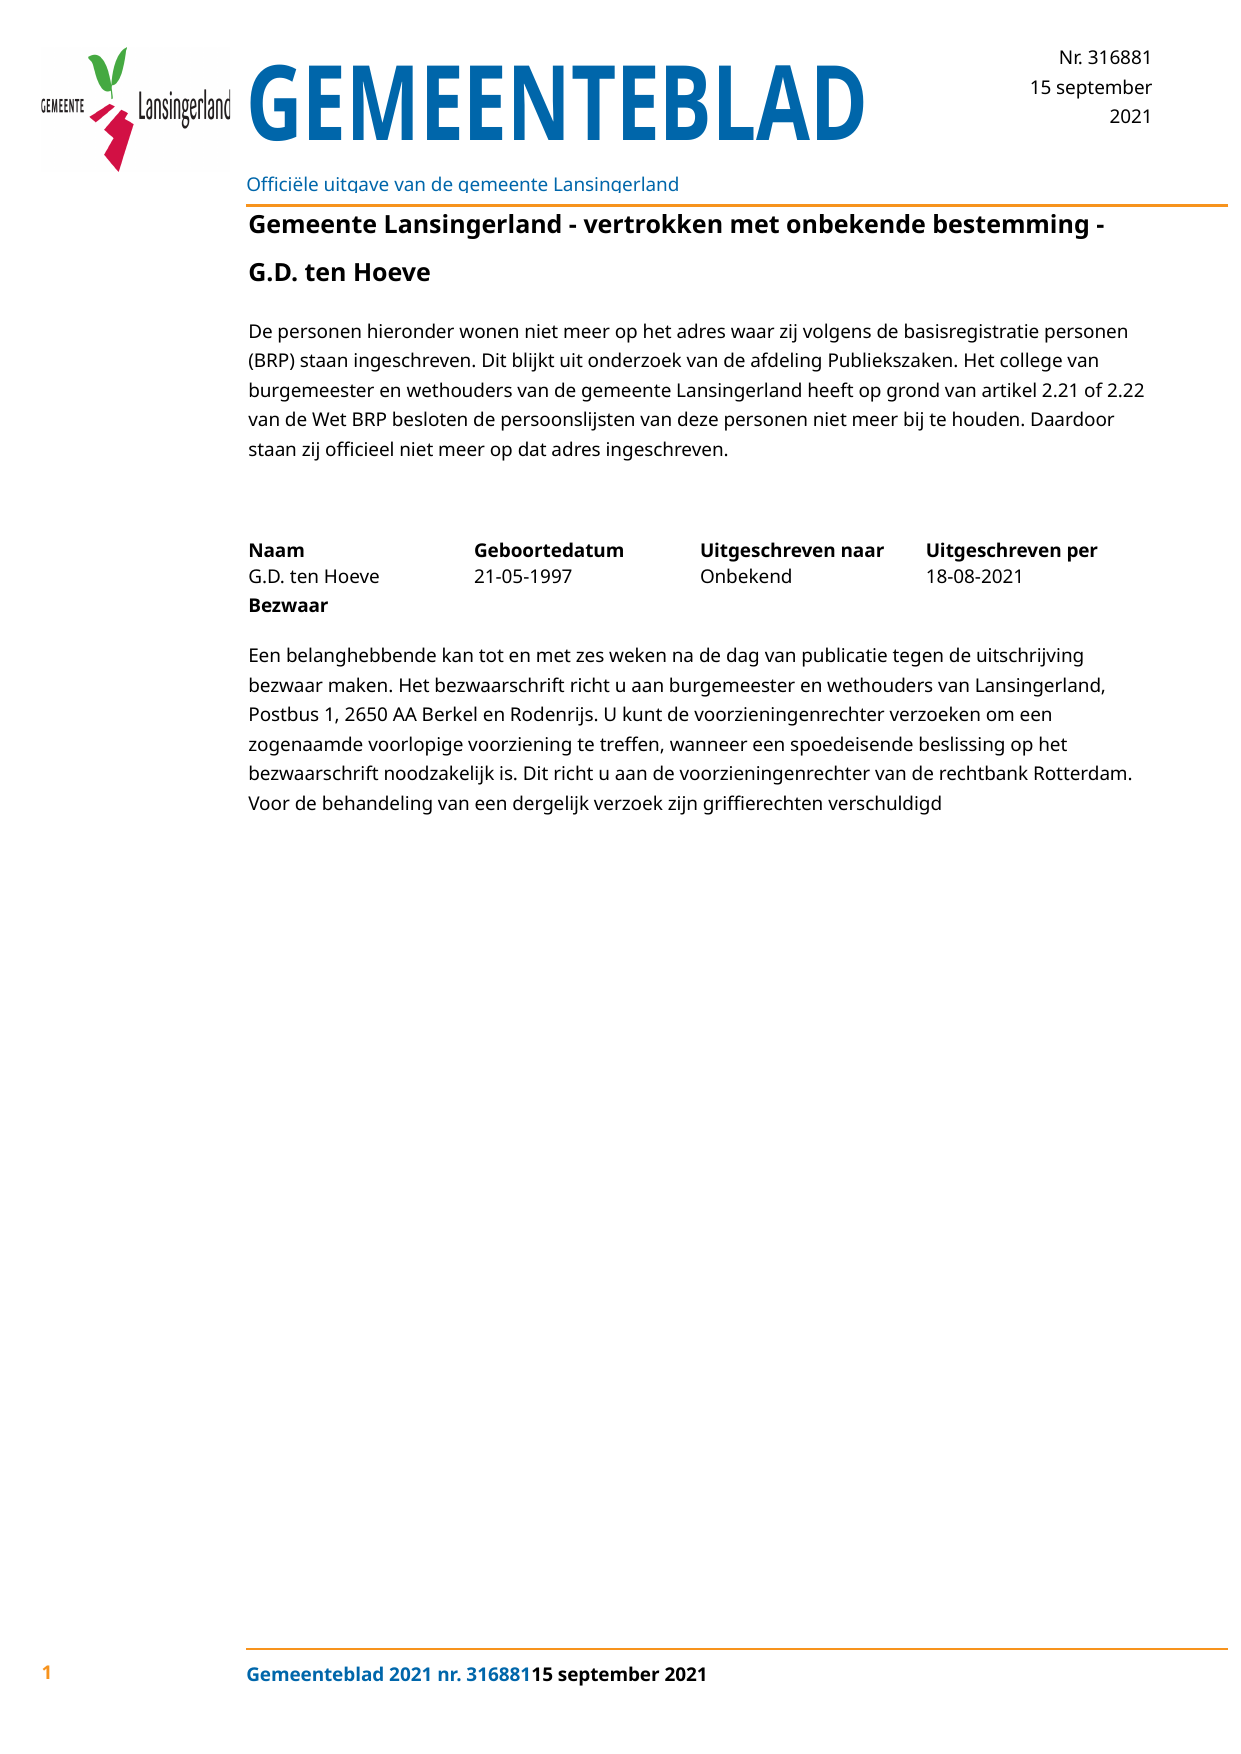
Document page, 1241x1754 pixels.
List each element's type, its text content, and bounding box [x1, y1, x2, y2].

table_cell Onbekend [700, 563, 926, 589]
text Bezwaar [248, 592, 1152, 618]
text De personen hieronder wonen niet meer op het adres waar zij volgens de basisregistratie personen (BRP) staan ingeschreven. Dit blijkt uit onderzoek van de afdeling Publiekszaken. Het college van burgemeester en wethouders van de gemeente Lansingerland heeft op grond van artikel 2.21 of 2.22 van de Wet BRP besloten de persoonslijsten van deze personen niet meer bij te houden. Daardoor staan zij officieel niet meer op dat adres ingeschreven. [248, 318, 1152, 462]
table_header Geboortedatum [474, 537, 700, 563]
text Een belanghebbende kan tot en met zes weken na de dag van publicatie tegen de uitschrijving bezwaar maken. Het bezwaarschrift richt u aan burgemeester en wethouders van Lansingerland, Postbus 1, 2650 AA Berkel en Rodenrijs. U kunt de voorzieningenrechter verzoeken om een zogenaamde voorlopige voorziening te treffen, wanneer een spoedeisende beslissing op het bezwaarschrift noodzakelijk is. Dit richt u aan de voorzieningenrechter van de rechtbank Rotterdam. Voor de behandeling van een dergelijk verzoek zijn griffierechten verschuldigd [248, 642, 1152, 816]
table_header Uitgeschreven naar [700, 537, 926, 563]
table_cell 18-08-2021 [926, 563, 1152, 589]
text Gemeente Lansingerland - vertrokken met onbekende bestemming - G.D. ten Hoeve [248, 207, 1152, 288]
table_header Naam [248, 537, 474, 563]
picture [41, 47, 231, 172]
table_cell 21-05-1997 [474, 563, 700, 589]
table_cell G.D. ten Hoeve [248, 563, 474, 589]
table_header Uitgeschreven per [926, 537, 1152, 563]
